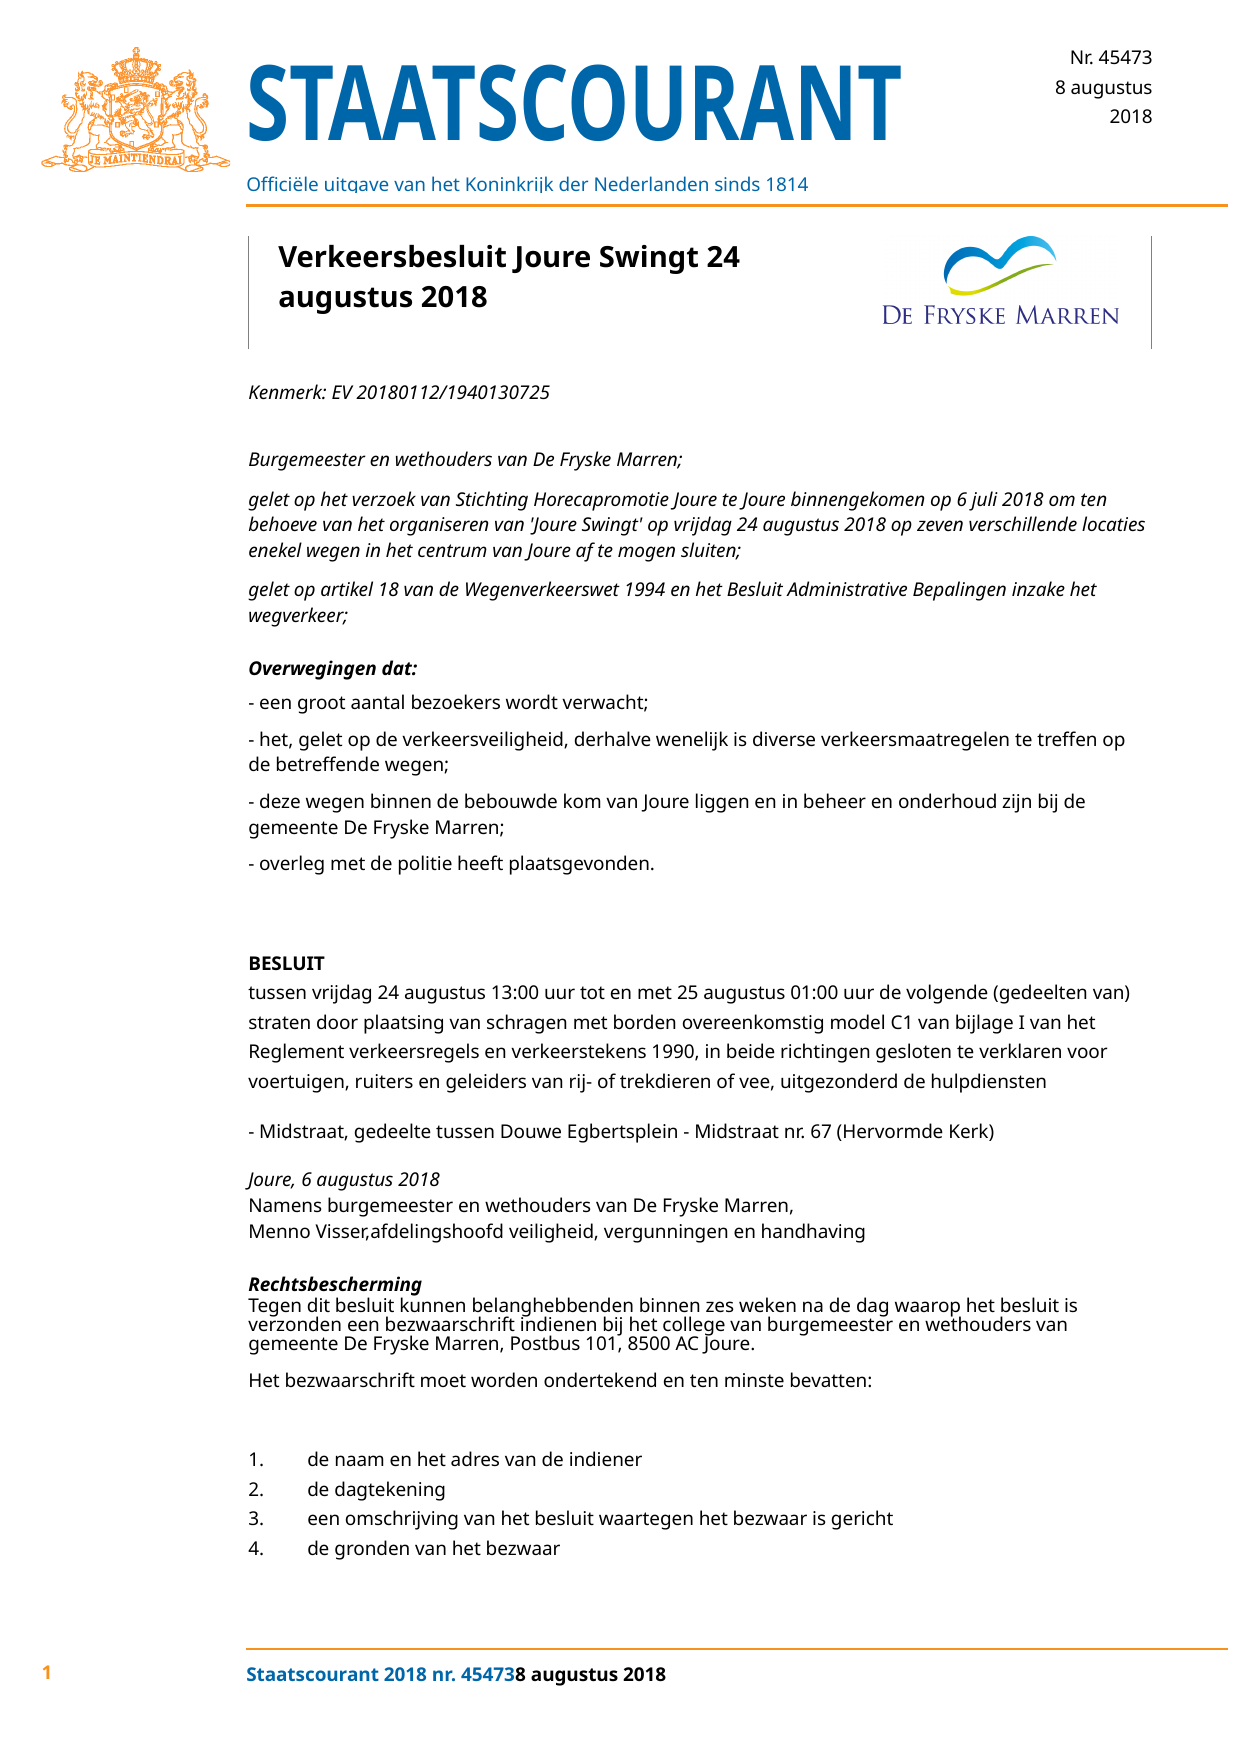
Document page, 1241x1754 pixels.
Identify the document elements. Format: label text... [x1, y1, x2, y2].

picture [882, 236, 1119, 324]
list een omschrijving van het besluit waartegen het bezwaar is gericht [248, 1505, 1152, 1531]
text - een groot aantal bezoekers wordt verwacht; [248, 689, 1152, 715]
text Tegen dit besluit kunnen belanghebbenden binnen zes weken na de dag waarop het besluit is verzonden een bezwaarschrift indienen bij het college van burgemeester en wethouders van gemeente De Fryske Marren, Postbus 101, 8500 AC Joure. [248, 1297, 1152, 1354]
text tussen vrijdag 24 augustus 13:00 uur tot en met 25 augustus 01:00 uur de volgende (gedeelten van) straten door plaatsing van schragen met borden overeenkomstig model C1 van bijlage I van het Reglement verkeersregels en verkeerstekens 1990, in beide richtingen gesloten te verklaren voor voertuigen, ruiters en geleiders van rij- of trekdieren of vee, uitgezonderd de hulpdiensten [248, 979, 1152, 1094]
table_header Verkeersbesluit Joure Swingt 24 augustus 2018 [249, 236, 850, 349]
text gelet op artikel 18 van de Wegenverkeerswet 1994 en het Besluit Administrative Bepalingen inzake het wegverkeer; [248, 577, 1152, 628]
text gelet op het verzoek van Stichting Horecapromotie Joure te Joure binnengekomen op 6 juli 2018 om ten behoeve van het organiseren van 'Joure Swingt' op vrijdag 24 augustus 2018 op zeven verschillende locaties enekel wegen in het centrum van Joure af te mogen sluiten; [248, 486, 1152, 563]
text Overwegingen dat: [248, 655, 1152, 681]
text Namens burgemeester en wethouders van De Fryske Marren, [248, 1192, 1152, 1218]
text Rechtsbescherming [248, 1271, 1152, 1297]
text Burgemeester en wethouders van De Fryske Marren; [248, 447, 1152, 472]
list de dagtekening [248, 1476, 1152, 1501]
text Kenmerk: EV 20180112/1940130725 [248, 379, 1152, 404]
text BESLUIT [248, 950, 1152, 976]
text - Midstraat, gedeelte tussen Douwe Egbertsplein - Midstraat nr. 67 (Hervormde Kerk) [248, 1119, 1152, 1144]
text - het, gelet op de verkeersveiligheid, derhalve wenelijk is diverse verkeersmaatregelen te treffen op de betreffende wegen; [248, 726, 1152, 777]
text - deze wegen binnen de bebouwde kom van Joure liggen en in beheer en onderhoud zijn bij de gemeente De Fryske Marren; [248, 788, 1152, 840]
list de naam en het adres van de indiener [248, 1446, 1152, 1472]
picture [41, 47, 231, 172]
text Menno Visser,afdelingshoofd veiligheid, vergunningen en handhaving [248, 1218, 1152, 1244]
text Het bezwaarschrift moet worden ondertekend en ten minste bevatten: [248, 1372, 1152, 1391]
list de gronden van het bezwaar [248, 1535, 1152, 1561]
text - overleg met de politie heeft plaatsgevonden. [248, 851, 1152, 876]
text Joure, 6 augustus 2018 [248, 1167, 1152, 1192]
table_header [850, 236, 1151, 349]
